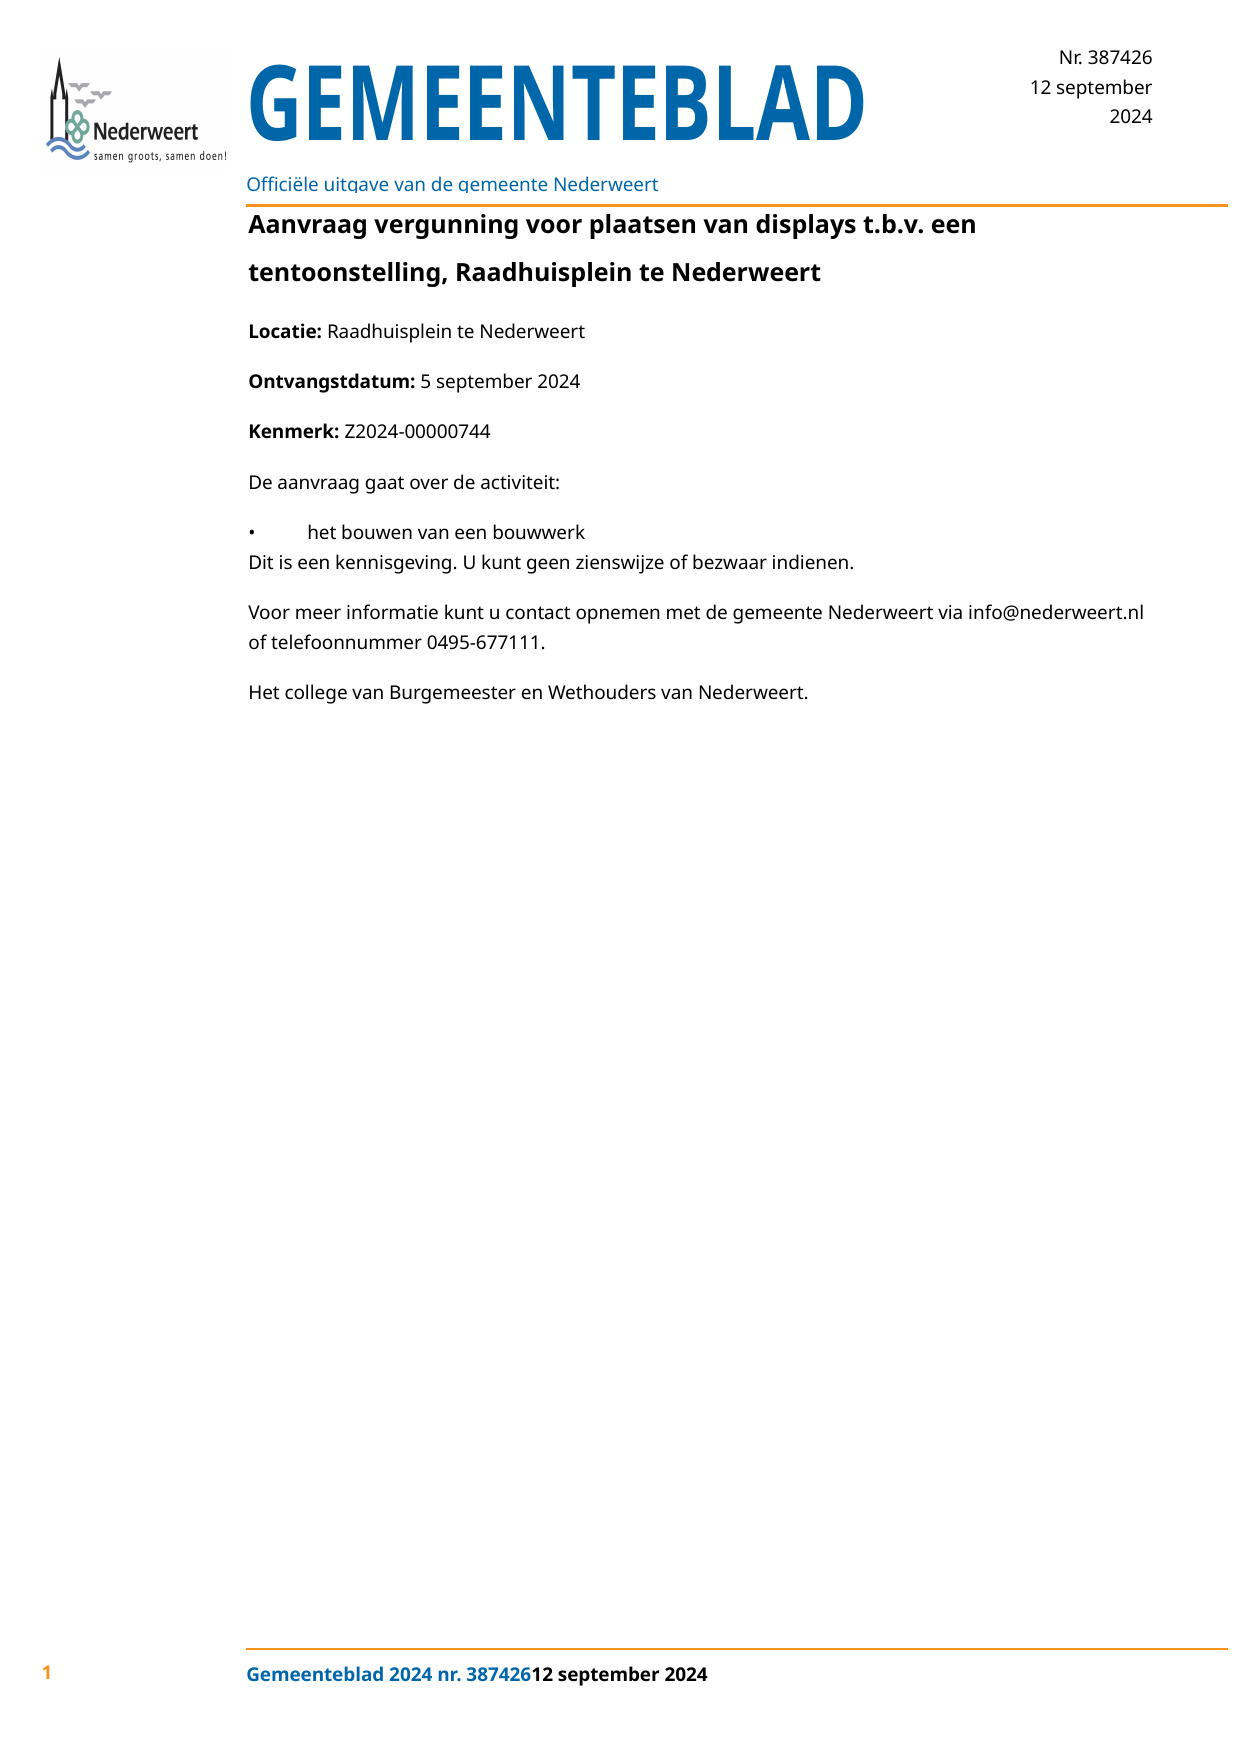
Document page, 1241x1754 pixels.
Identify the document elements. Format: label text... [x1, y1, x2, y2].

text Aanvraag vergunning voor plaatsen van displays t.b.v. een tentoonstelling, Raadhuisplein te Nederweert [248, 207, 1152, 288]
text Ontvangstdatum: 5 september 2024 [248, 368, 1152, 394]
text Dit is een kennisgeving. U kunt geen zienswijze of bezwaar indienen. [248, 549, 1152, 575]
text Het college van Burgemeester en Wethouders van Nederweert. [248, 679, 1152, 705]
list het bouwen van een bouwwerk [248, 519, 1152, 545]
text De aanvraag gaat over de activiteit: [248, 469, 1152, 495]
text Locatie: Raadhuisplein te Nederweert [248, 318, 1152, 344]
picture [41, 47, 231, 172]
text Voor meer informatie kunt u contact opnemen met de gemeente Nederweert via info@nederweert.nl of telefoonnummer 0495-677111. [248, 599, 1152, 655]
text Kenmerk: Z2024-00000744 [248, 419, 1152, 444]
